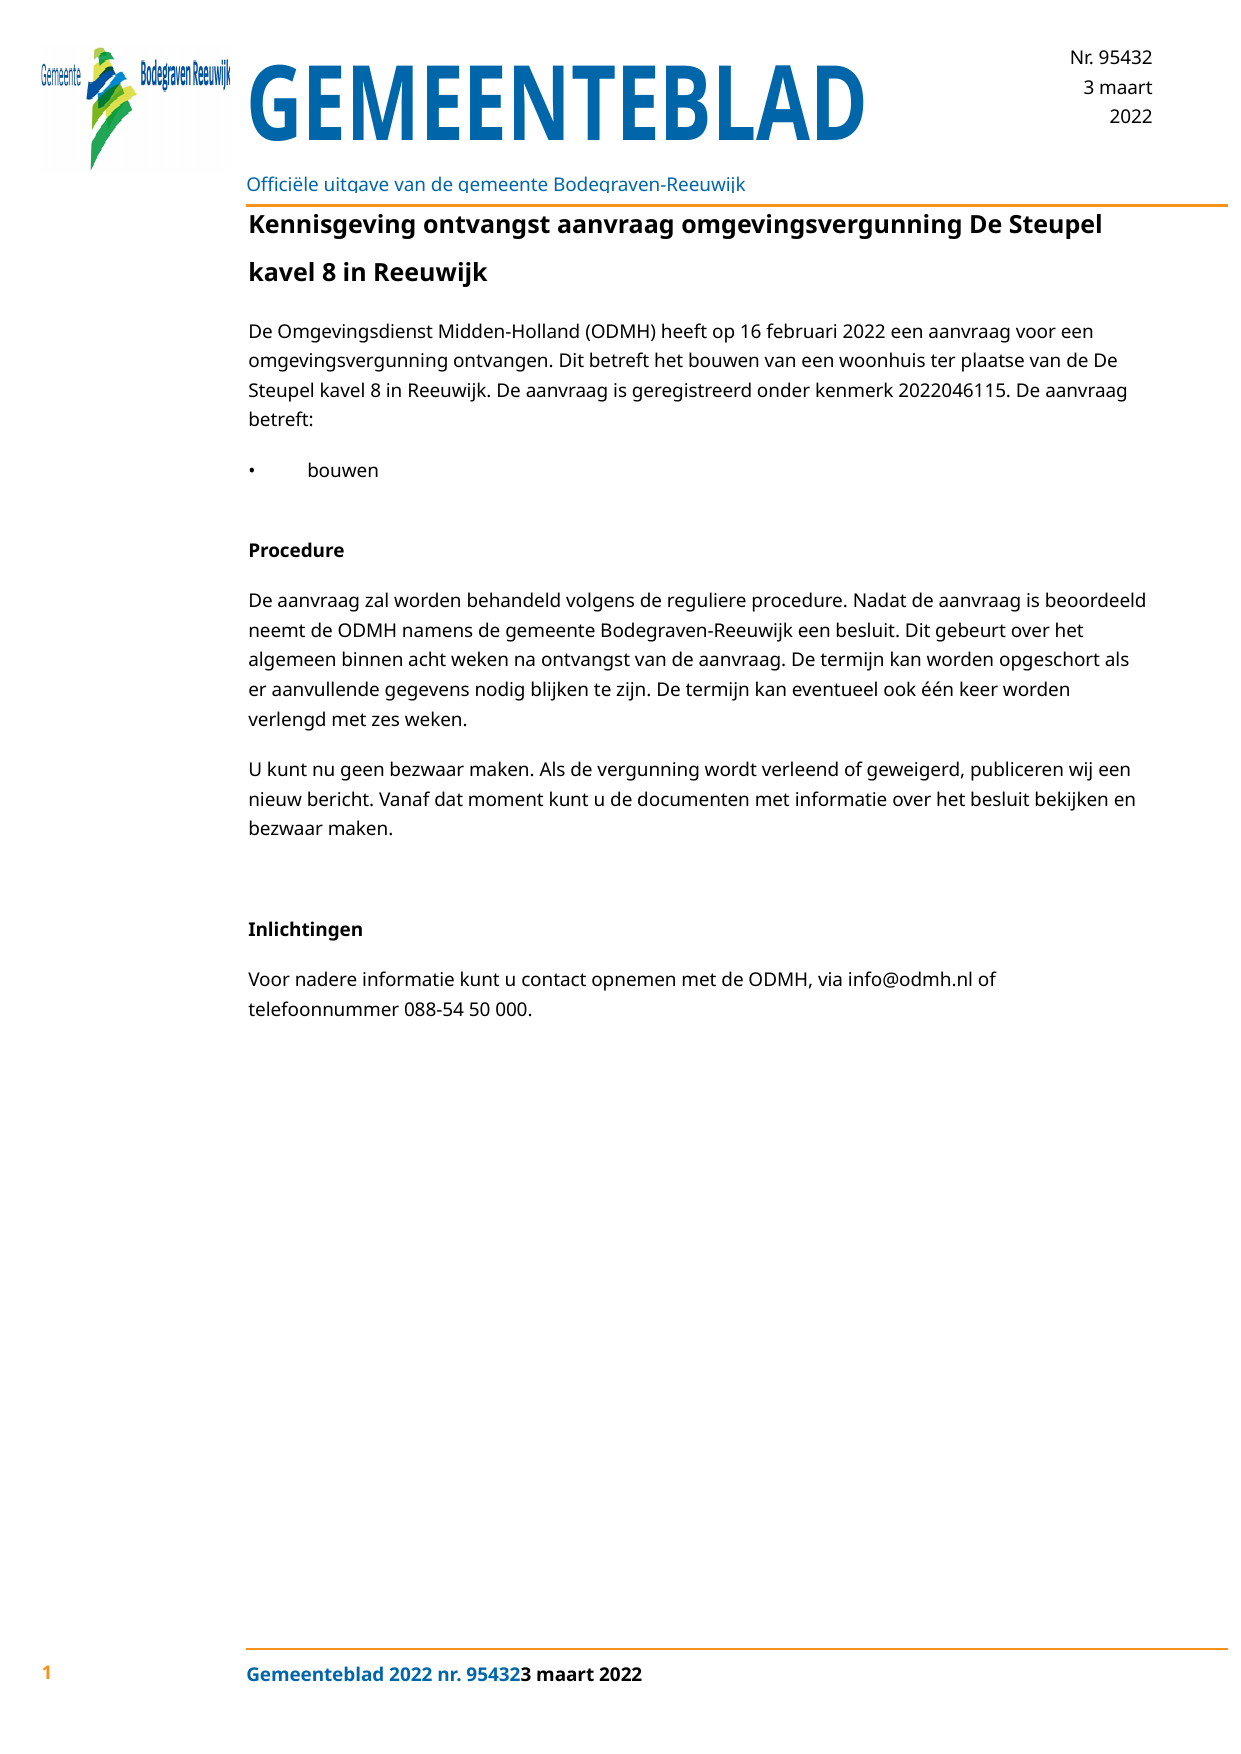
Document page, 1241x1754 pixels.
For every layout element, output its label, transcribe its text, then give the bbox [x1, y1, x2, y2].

text Procedure [248, 537, 1152, 563]
text De Omgevingsdienst Midden-Holland (ODMH) heeft op 16 februari 2022 een aanvraag voor een omgevingsvergunning ontvangen. Dit betreft het bouwen van een woonhuis ter plaatse van de De Steupel kavel 8 in Reeuwijk. De aanvraag is geregistreerd onder kenmerk 2022046115. De aanvraag betreft: [248, 318, 1152, 432]
text Inlichtingen [248, 916, 1152, 942]
list bouwen [248, 457, 1152, 483]
text U kunt nu geen bezwaar maken. Als de vergunning wordt verleend of geweigerd, publiceren wij een nieuw bericht. Vanaf dat moment kunt u de documenten met informatie over het besluit bekijken en bezwaar maken. [248, 756, 1152, 841]
text Kennisgeving ontvangst aanvraag omgevingsvergunning De Steupel kavel 8 in Reeuwijk [248, 207, 1152, 288]
text Voor nadere informatie kunt u contact opnemen met de ODMH, via info@odmh.nl of telefoonnummer 088-54 50 000. [248, 967, 1152, 1022]
picture [41, 47, 231, 172]
text De aanvraag zal worden behandeld volgens de reguliere procedure. Nadat de aanvraag is beoordeeld neemt de ODMH namens de gemeente Bodegraven-Reeuwijk een besluit. Dit gebeurt over het algemeen binnen acht weken na ontvangst van de aanvraag. De termijn kan worden opgeschort als er aanvullende gegevens nodig blijken te zijn. De termijn kan eventueel ook één keer worden verlengd met zes weken. [248, 587, 1152, 732]
